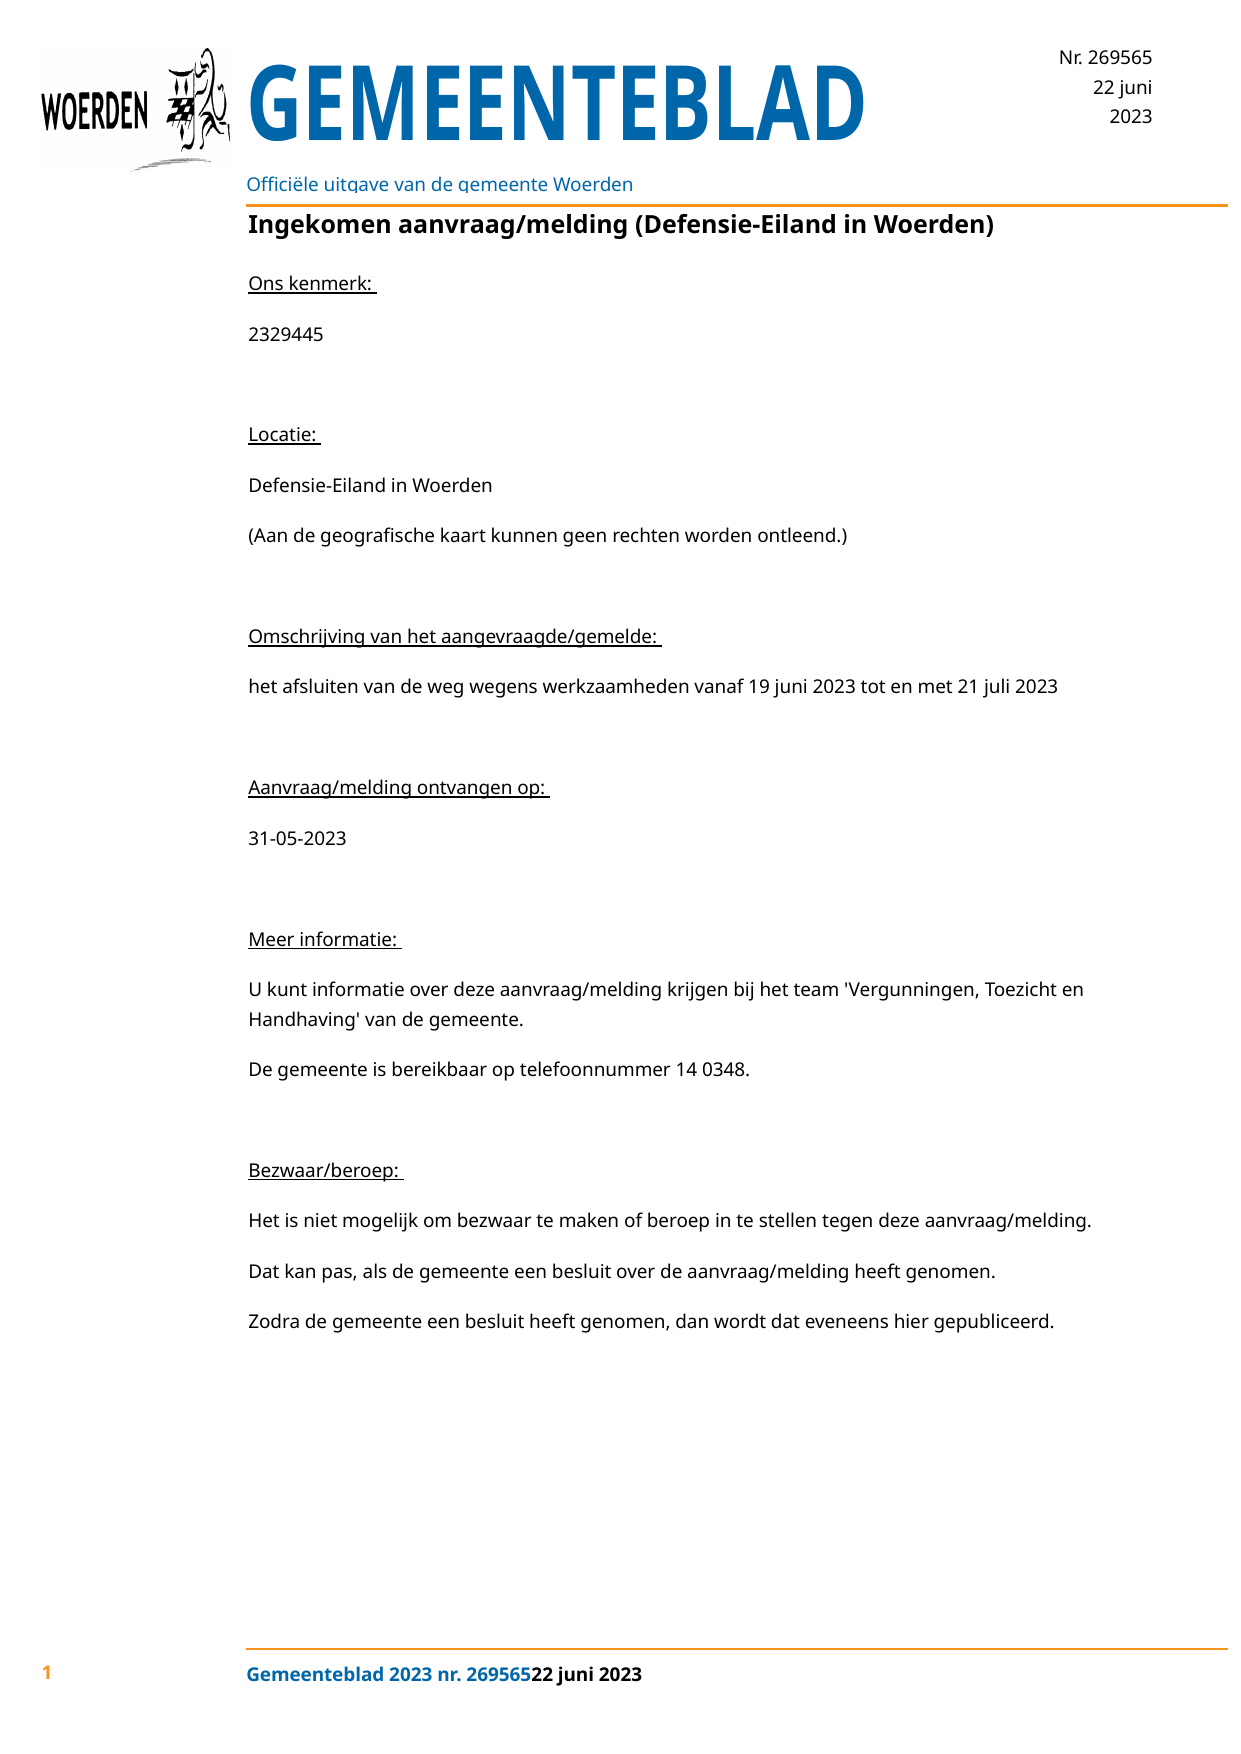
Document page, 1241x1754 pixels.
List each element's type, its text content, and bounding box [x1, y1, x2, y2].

text Ons kenmerk: [248, 270, 1152, 296]
text Omschrijving van het aangevraagde/gemelde: [248, 623, 1152, 649]
text Meer informatie: [248, 926, 1152, 951]
text Ingekomen aanvraag/melding (Defensie-Eiland in Woerden) [248, 207, 1152, 241]
text 2329445 [248, 321, 1152, 346]
text Aanvraag/melding ontvangen op: [248, 774, 1152, 800]
text Defensie-Eiland in Woerden [248, 472, 1152, 498]
picture [41, 47, 231, 172]
text (Aan de geografische kaart kunnen geen rechten worden ontleend.) [248, 522, 1152, 548]
text De gemeente is bereikbaar op telefoonnummer 14 0348. [248, 1056, 1152, 1082]
text U kunt informatie over deze aanvraag/melding krijgen bij het team 'Vergunningen, Toezicht en Handhaving' van de gemeente. [248, 976, 1152, 1031]
text het afsluiten van de weg wegens werkzaamheden vanaf 19 juni 2023 tot en met 21 juli 2023 [248, 674, 1152, 699]
text Dat kan pas, als de gemeente een besluit over de aanvraag/melding heeft genomen. [248, 1258, 1152, 1283]
text Zodra de gemeente een besluit heeft genomen, dan wordt dat eveneens hier gepubliceerd. [248, 1308, 1152, 1334]
text Bezwaar/beroep: [248, 1157, 1152, 1183]
text Het is niet mogelijk om bezwaar te maken of beroep in te stellen tegen deze aanvraag/melding. [248, 1207, 1152, 1233]
text 31-05-2023 [248, 825, 1152, 851]
text Locatie: [248, 422, 1152, 447]
